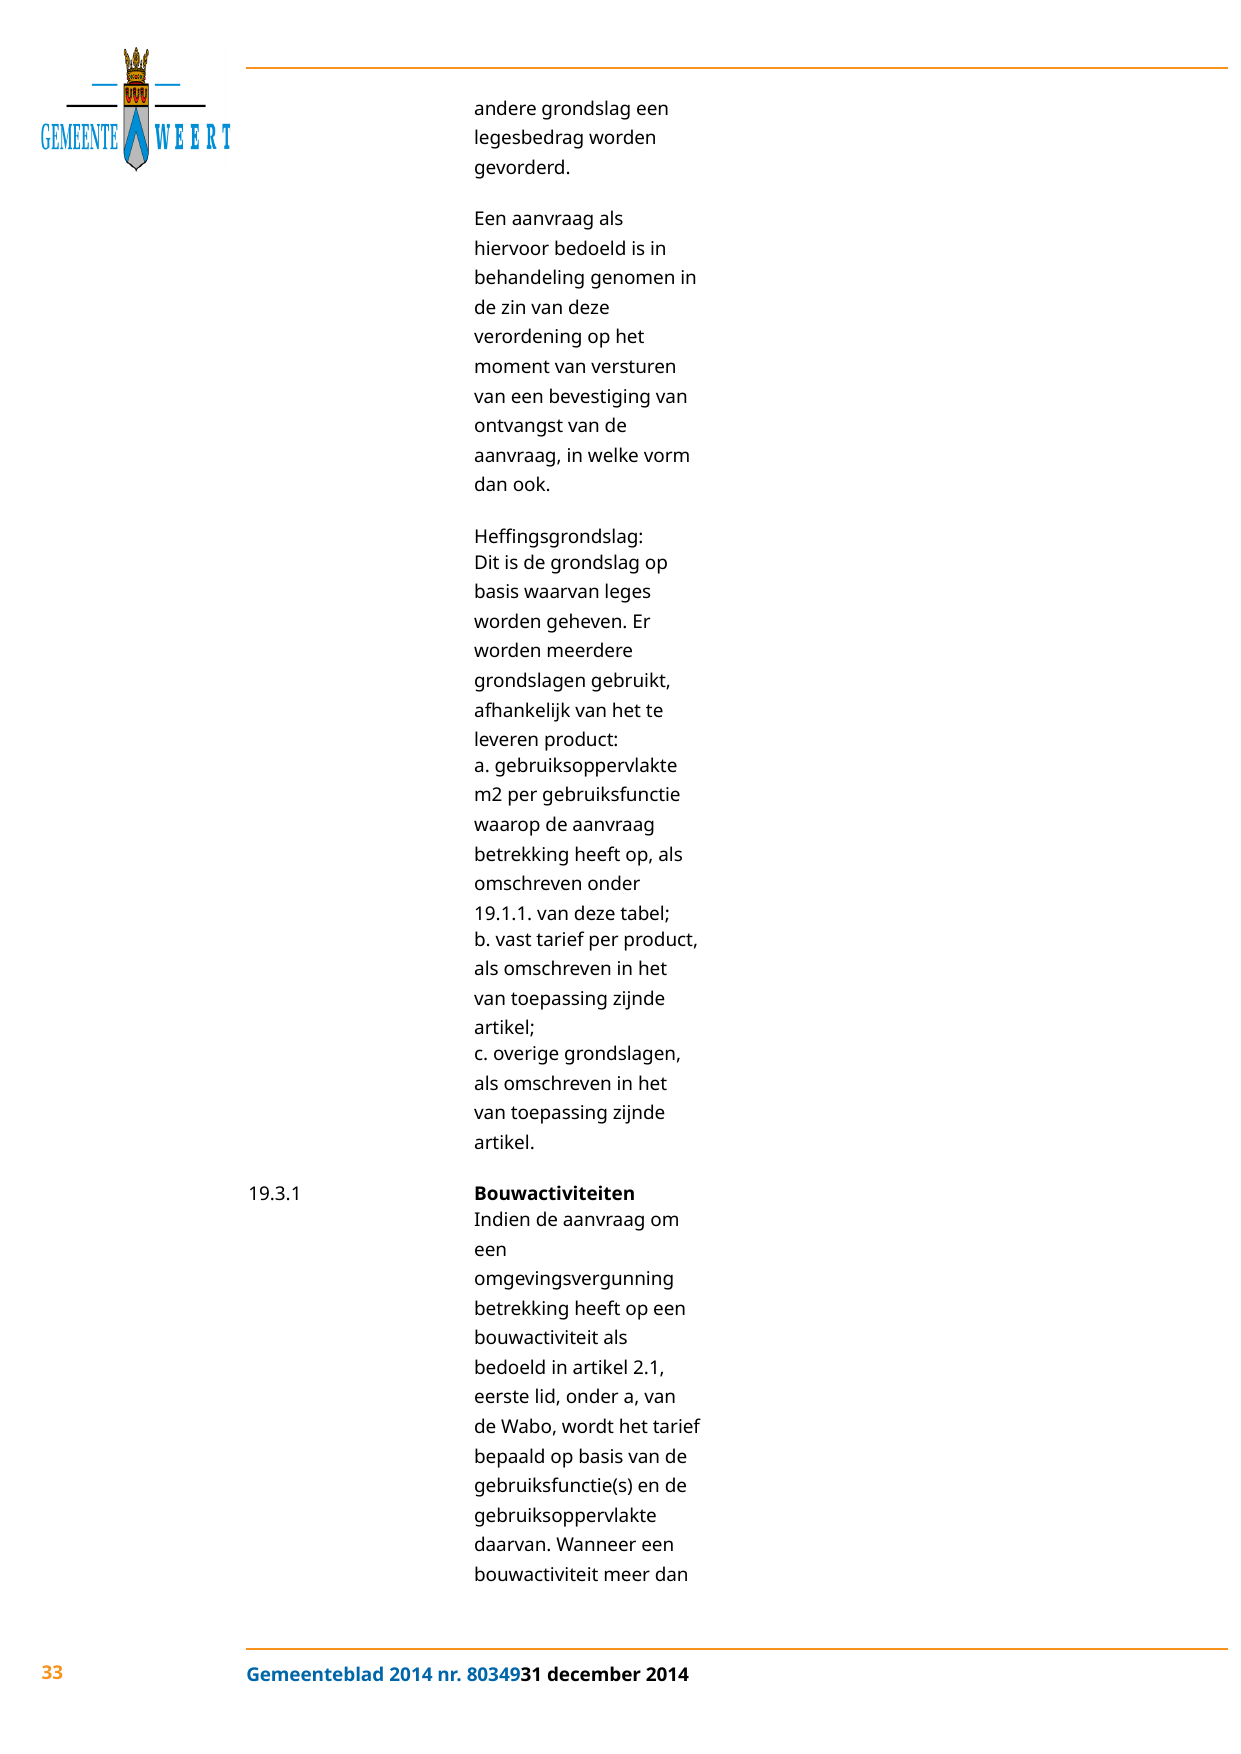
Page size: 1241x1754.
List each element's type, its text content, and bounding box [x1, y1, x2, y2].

table_cell Dit is de grondslag op basis waarvan leges worden geheven. Er worden meerdere grondslagen gebruikt, afhankelijk van het te leveren product: [474, 549, 700, 752]
table_cell [248, 523, 474, 549]
table_cell [248, 1206, 474, 1587]
table_cell a. gebruiksoppervlakte m2 per gebruiksfunctie waarop de aanvraag betrekking heeft op, als omschreven onder 19.1.1. van deze tabel; [474, 752, 700, 926]
table_cell [926, 205, 1152, 497]
table_cell Bouwactiviteiten [474, 1180, 700, 1206]
table_cell [926, 926, 1152, 1040]
table_cell [248, 926, 474, 1040]
table_cell [248, 205, 474, 497]
table_cell andere grondslag een legesbedrag worden gevorderd. [474, 95, 700, 180]
table_cell [474, 180, 700, 205]
table_cell [700, 1155, 926, 1180]
table_cell [248, 498, 474, 523]
table_cell [700, 523, 926, 549]
table_cell [700, 752, 926, 926]
table_cell [926, 180, 1152, 205]
table_cell b. vast tarief per product, als omschreven in het van toepassing zijnde artikel; [474, 926, 700, 1040]
table_cell [474, 498, 700, 523]
table_cell [248, 752, 474, 926]
table_cell [926, 1206, 1152, 1587]
table_cell [248, 180, 474, 205]
table_cell [926, 95, 1152, 180]
table_cell [700, 95, 926, 180]
table_cell [926, 498, 1152, 523]
table_cell [700, 498, 926, 523]
table_cell Een aanvraag als hiervoor bedoeld is in behandeling genomen in de zin van deze verordening op het moment van versturen van een bevestiging van ontvangst van de aanvraag, in welke vorm dan ook. [474, 205, 700, 497]
table_cell [474, 1155, 700, 1180]
table_cell [248, 549, 474, 752]
table_cell [926, 1180, 1152, 1206]
table_cell [700, 1180, 926, 1206]
table_cell Indien de aanvraag om een omgevingsvergunning betrekking heeft op een bouwactiviteit als bedoeld in artikel 2.1, eerste lid, onder a, van de Wabo, wordt het tarief bepaald op basis van de gebruiksfunctie(s) en de gebruiksoppervlakte daarvan. Wanneer een bouwactiviteit meer dan [474, 1206, 700, 1587]
table_cell [926, 1040, 1152, 1155]
table_cell [700, 1040, 926, 1155]
picture [41, 47, 231, 172]
table_cell [248, 95, 474, 180]
table_cell 19.3.1 [248, 1180, 474, 1206]
table_cell [926, 523, 1152, 549]
table_cell [700, 1206, 926, 1587]
table_cell [700, 549, 926, 752]
table_cell [700, 926, 926, 1040]
table_cell Heffingsgrondslag: [474, 523, 700, 549]
table_cell [926, 549, 1152, 752]
table_cell [926, 752, 1152, 926]
table_cell [700, 205, 926, 497]
table_cell [926, 1155, 1152, 1180]
table_cell [248, 1040, 474, 1155]
table_cell c. overige grondslagen, als omschreven in het van toepassing zijnde artikel. [474, 1040, 700, 1155]
table_cell [700, 180, 926, 205]
table_cell [248, 1155, 474, 1180]
